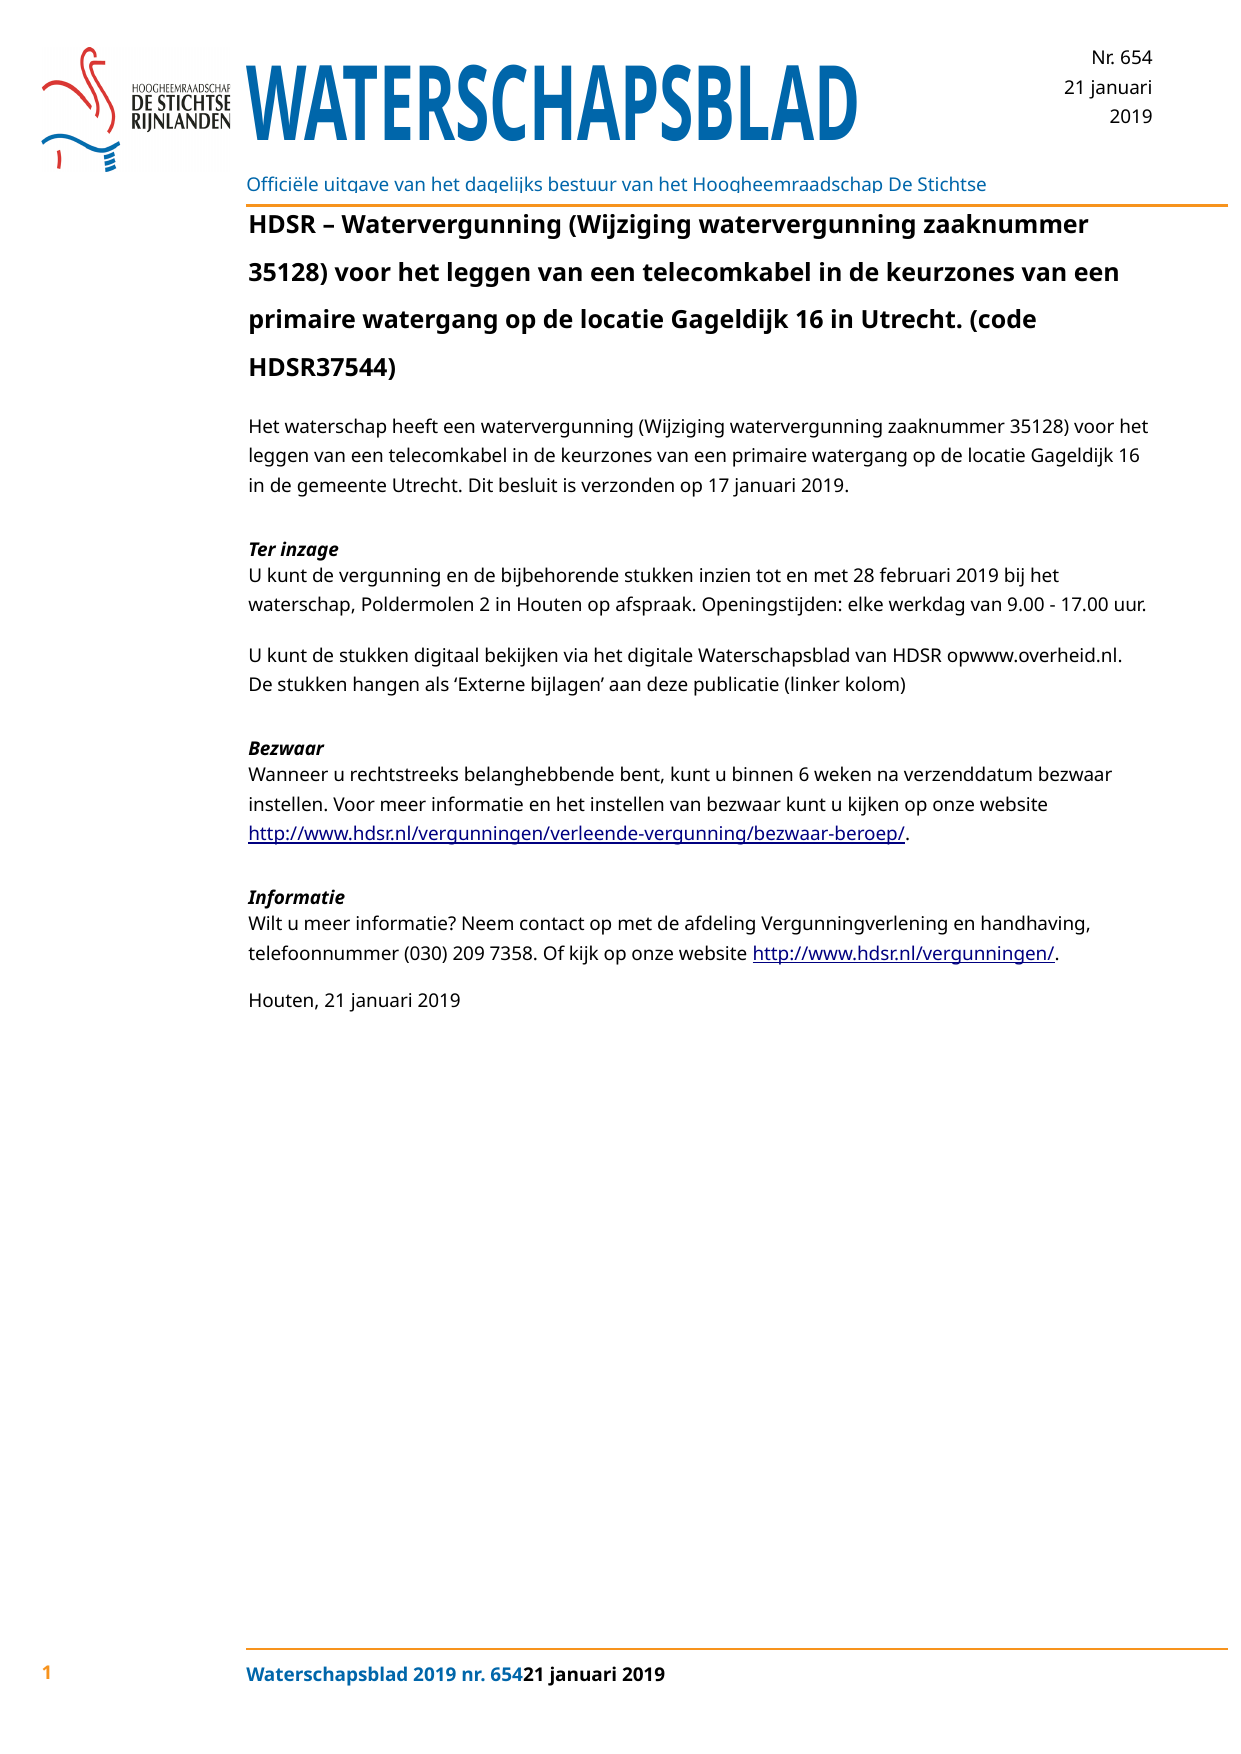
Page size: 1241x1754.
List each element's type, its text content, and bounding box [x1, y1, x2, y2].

text Informatie [248, 884, 1152, 910]
text Houten, 21 januari 2019 [248, 987, 1152, 1013]
text Ter inzage [248, 536, 1152, 562]
text HDSR – Watervergunning (Wijziging watervergunning zaaknummer 35128) voor het leggen van een telecomkabel in de keurzones van een primaire watergang op de locatie Gageldijk 16 in Utrecht. (code HDSR37544) [248, 207, 1152, 384]
text Wilt u meer informatie? Neem contact op met de afdeling Vergunningverlening en handhaving, telefoonnummer (030) 209 7358. Of kijk op onze website http://www.hdsr.nl/vergunningen/. [248, 910, 1152, 965]
text Wanneer u rechtstreeks belanghebbende bent, kunt u binnen 6 weken na verzenddatum bezwaar instellen. Voor meer informatie en het instellen van bezwaar kunt u kijken op onze website http://www.hdsr.nl/vergunningen/verleende-vergunning/bezwaar-beroep/. [248, 761, 1152, 846]
text Het waterschap heeft een watervergunning (Wijziging watervergunning zaaknummer 35128) voor het leggen van een telecomkabel in de keurzones van een primaire watergang op de locatie Gageldijk 16 in de gemeente Utrecht. Dit besluit is verzonden op 17 januari 2019. [248, 413, 1152, 498]
text U kunt de stukken digitaal bekijken via het digitale Waterschapsblad van HDSR opwww.overheid.nl. De stukken hangen als ‘Externe bijlagen’ aan deze publicatie (linker kolom) [248, 642, 1152, 697]
picture [41, 47, 231, 172]
text U kunt de vergunning en de bijbehorende stukken inzien tot en met 28 februari 2019 bij het waterschap, Poldermolen 2 in Houten op afspraak. Openingstijden: elke werkdag van 9.00 - 17.00 uur. [248, 562, 1152, 617]
text Bezwaar [248, 736, 1152, 761]
